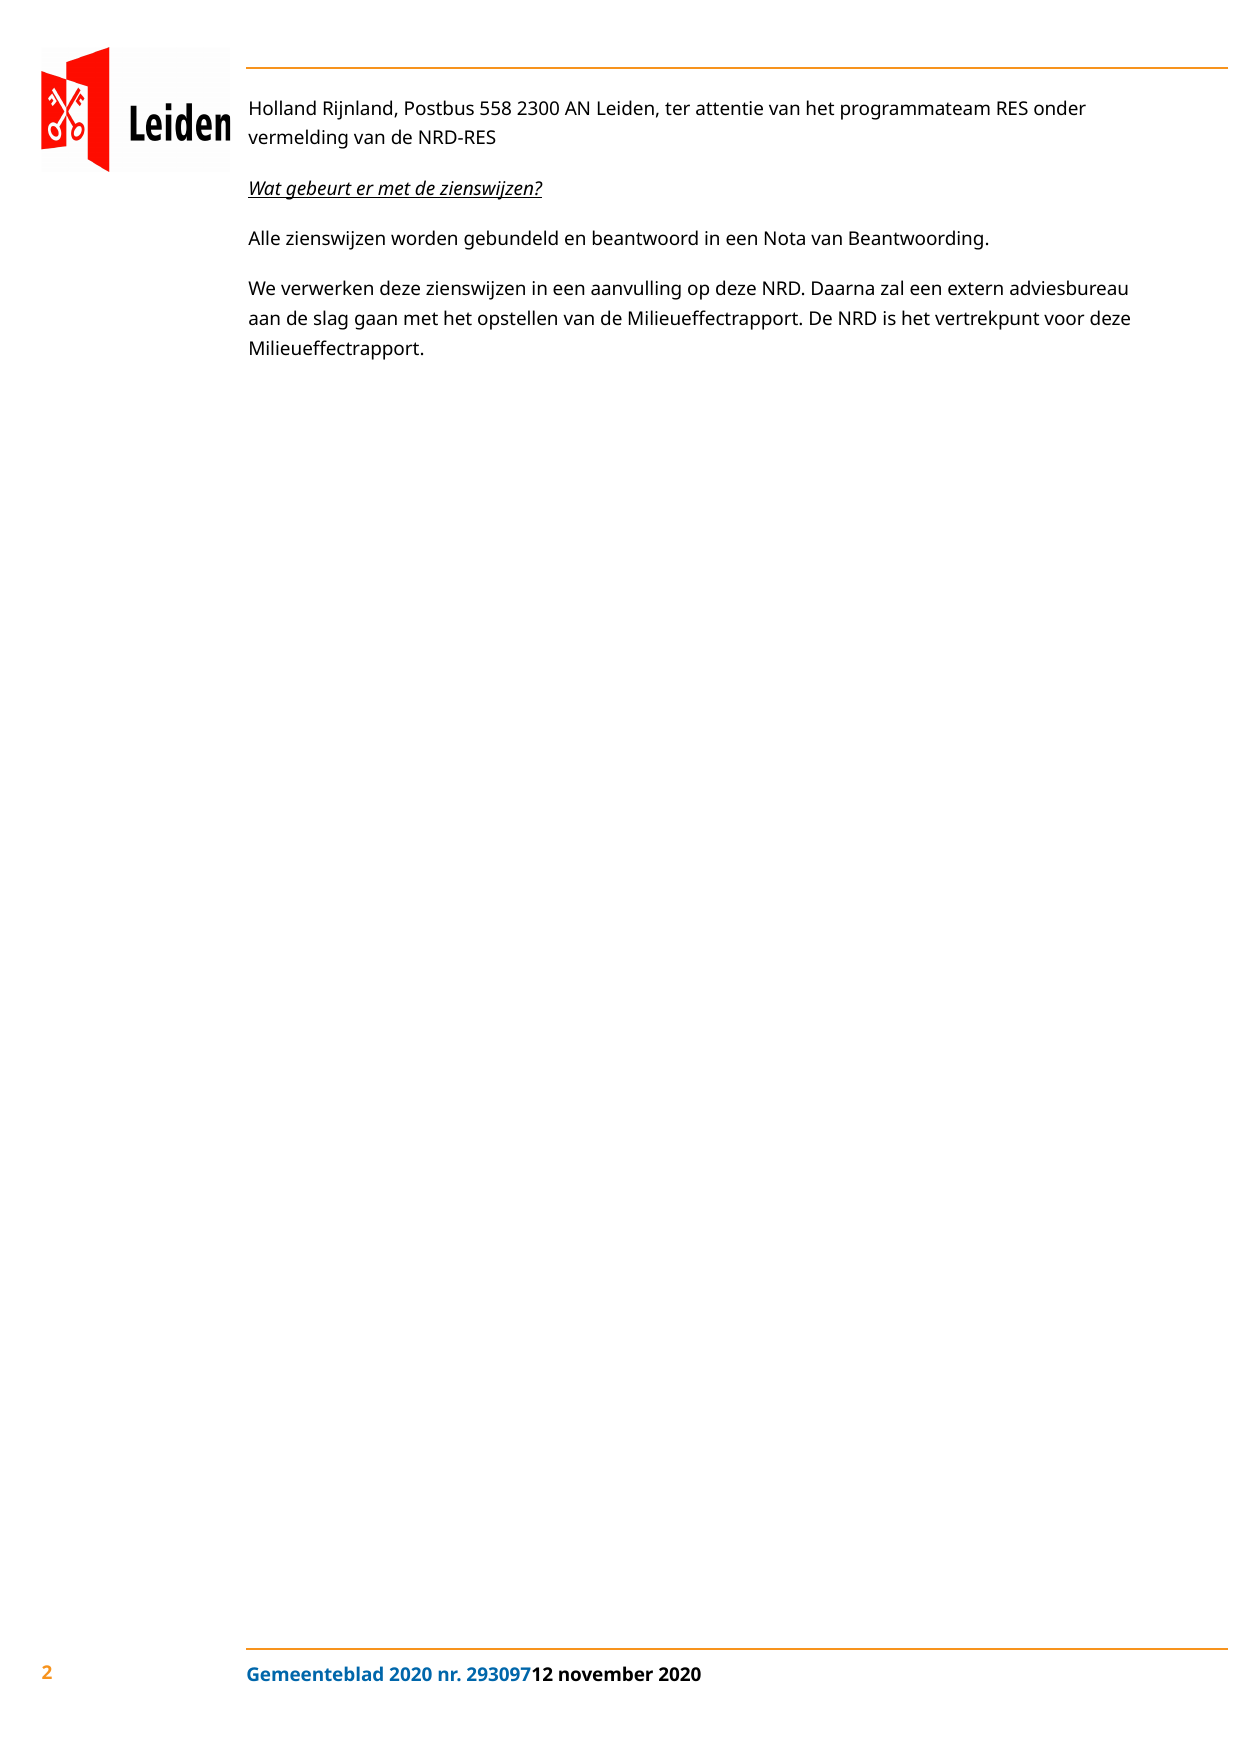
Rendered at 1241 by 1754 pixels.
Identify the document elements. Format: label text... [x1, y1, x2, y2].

text Wat gebeurt er met de zienswijzen? [248, 175, 1152, 201]
text Holland Rijnland, Postbus 558 2300 AN Leiden, ter attentie van het programmateam RES onder vermelding van de NRD-RES [248, 95, 1152, 150]
text Alle zienswijzen worden gebundeld en beantwoord in een Nota van Beantwoording. [248, 225, 1152, 251]
text We verwerken deze zienswijzen in een aanvulling op deze NRD. Daarna zal een extern adviesbureau aan de slag gaan met het opstellen van de Milieueffectrapport. De NRD is het vertrekpunt voor deze Milieueffectrapport. [248, 276, 1152, 361]
picture [41, 47, 231, 172]
